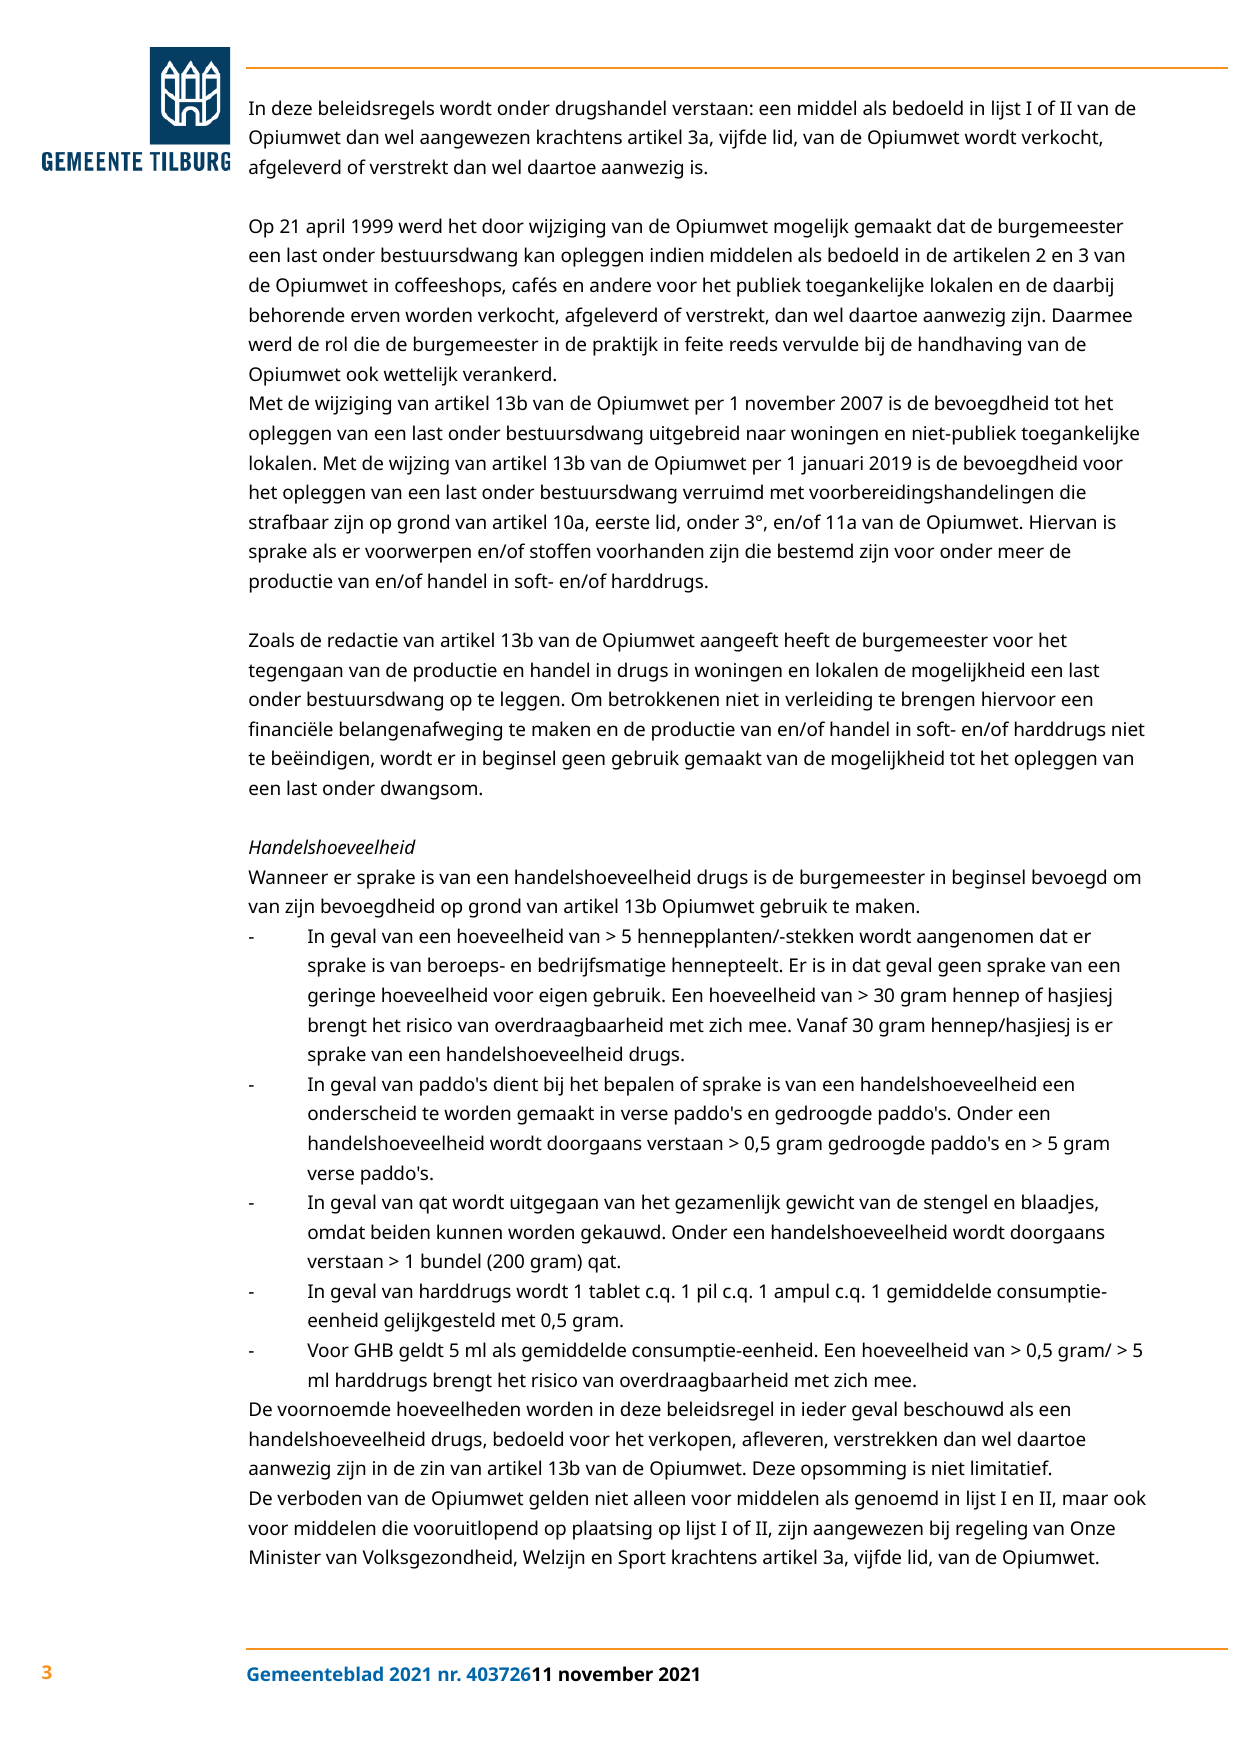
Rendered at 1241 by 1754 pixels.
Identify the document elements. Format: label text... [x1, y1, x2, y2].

text Op 21 april 1999 werd het door wijziging van de Opiumwet mogelijk gemaakt dat de burgemeester een last onder bestuursdwang kan opleggen indien middelen als bedoeld in de artikelen 2 en 3 van de Opiumwet in coffeeshops, cafés en andere voor het publiek toegankelijke lokalen en de daarbij behorende erven worden verkocht, afgeleverd of verstrekt, dan wel daartoe aanwezig zijn. Daarmee werd de rol die de burgemeester in de praktijk in feite reeds vervulde bij de handhaving van de Opiumwet ook wettelijk verankerd. [248, 213, 1152, 387]
text Met de wijziging van artikel 13b van de Opiumwet per 1 november 2007 is de bevoegdheid tot het opleggen van een last onder bestuursdwang uitgebreid naar woningen en niet-publiek toegankelijke lokalen. Met de wijzing van artikel 13b van de Opiumwet per 1 januari 2019 is de bevoegdheid voor het opleggen van een last onder bestuursdwang verruimd met voorbereidingshandelingen die strafbaar zijn op grond van artikel 10a, eerste lid, onder 3°, en/of 11a van de Opiumwet. Hiervan is sprake als er voorwerpen en/of stoffen voorhanden zijn die bestemd zijn voor onder meer de productie van en/of handel in soft- en/of harddrugs. [248, 391, 1152, 594]
list In geval van een hoeveelheid van > 5 hennepplanten/-stekken wordt aangenomen dat er sprake is van beroeps- en bedrijfsmatige hennepteelt. Er is in dat geval geen sprake van een geringe hoeveelheid voor eigen gebruik. Een hoeveelheid van > 30 gram hennep of hasjiesj brengt het risico van overdraagbaarheid met zich mee. Vanaf 30 gram hennep/hasjiesj is er sprake van een handelshoeveelheid drugs. [248, 923, 1152, 1067]
text Wanneer er sprake is van een handelshoeveelheid drugs is de burgemeester in beginsel bevoegd om van zijn bevoegdheid op grond van artikel 13b Opiumwet gebruik te maken. [248, 864, 1152, 919]
text In deze beleidsregels wordt onder drugshandel verstaan: een middel als bedoeld in lijst I of II van de Opiumwet dan wel aangewezen krachtens artikel 3a, vijfde lid, van de Opiumwet wordt verkocht, afgeleverd of verstrekt dan wel daartoe aanwezig is. [248, 95, 1152, 180]
picture [41, 47, 231, 172]
list In geval van qat wordt uitgegaan van het gezamenlijk gewicht van de stengel en blaadjes, omdat beiden kunnen worden gekauwd. Onder een handelshoeveelheid wordt doorgaans verstaan > 1 bundel (200 gram) qat. [248, 1189, 1152, 1274]
list In geval van paddo's dient bij het bepalen of sprake is van een handelshoeveelheid een onderscheid te worden gemaakt in verse paddo's en gedroogde paddo's. Onder een handelshoeveelheid wordt doorgaans verstaan > 0,5 gram gedroogde paddo's en > 5 gram verse paddo's. [248, 1071, 1152, 1186]
text Handelshoeveelheid [248, 834, 1152, 860]
text De voornoemde hoeveelheden worden in deze beleidsregel in ieder geval beschouwd als een handelshoeveelheid drugs, bedoeld voor het verkopen, afleveren, verstrekken dan wel daartoe aanwezig zijn in de zin van artikel 13b van de Opiumwet. Deze opsomming is niet limitatief. [248, 1396, 1152, 1481]
text De verboden van de Opiumwet gelden niet alleen voor middelen als genoemd in lijst I en II, maar ook voor middelen die vooruitlopend op plaatsing op lijst I of II, zijn aangewezen bij regeling van Onze Minister van Volksgezondheid, Welzijn en Sport krachtens artikel 3a, vijfde lid, van de Opiumwet. [248, 1485, 1152, 1570]
text Zoals de redactie van artikel 13b van de Opiumwet aangeeft heeft de burgemeester voor het tegengaan van de productie en handel in drugs in woningen en lokalen de mogelijkheid een last onder bestuursdwang op te leggen. Om betrokkenen niet in verleiding te brengen hiervoor een financiële belangenafweging te maken en de productie van en/of handel in soft- en/of harddrugs niet te beëindigen, wordt er in beginsel geen gebruik gemaakt van de mogelijkheid tot het opleggen van een last onder dwangsom. [248, 627, 1152, 801]
list Voor GHB geldt 5 ml als gemiddelde consumptie-eenheid. Een hoeveelheid van > 0,5 gram/ > 5 ml harddrugs brengt het risico van overdraagbaarheid met zich mee. [248, 1337, 1152, 1393]
list In geval van harddrugs wordt 1 tablet c.q. 1 pil c.q. 1 ampul c.q. 1 gemiddelde consumptie-eenheid gelijkgesteld met 0,5 gram. [248, 1278, 1152, 1333]
